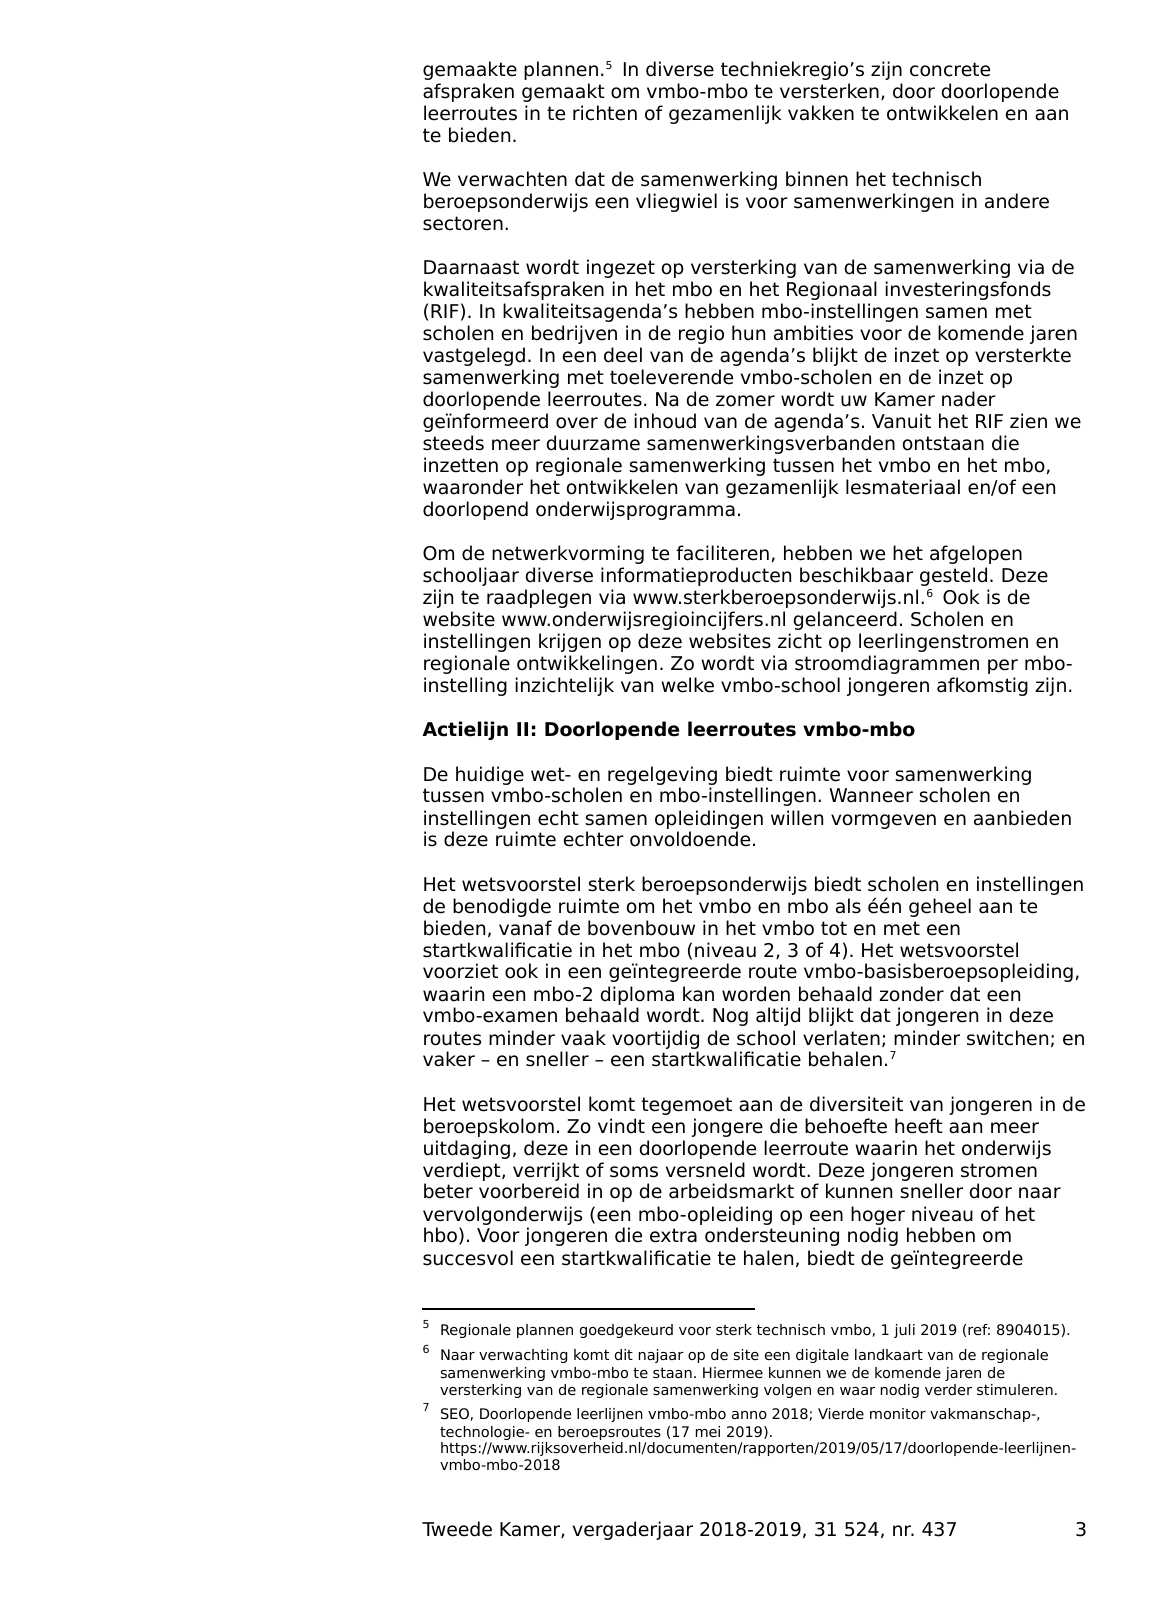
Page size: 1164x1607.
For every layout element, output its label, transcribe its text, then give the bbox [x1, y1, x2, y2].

text SEO, Doorlopende leerlijnen vmbo-mbo anno 2018; Vierde monitor vakmanschap-, technologie- en beroepsroutes (17 mei 2019). https://www.rijksoverheid.nl/documenten/rapporten/2019/05/17/doorlopende-leerlijnen-vmbo-mbo-2018 [422, 1402, 1087, 1474]
text We verwachten dat de samenwerking binnen het technisch beroepsonderwijs een vliegwiel is voor samenwerkingen in andere sectoren. [422, 169, 1087, 235]
text Het wetsvoorstel komt tegemoet aan de diversiteit van jongeren in de beroepskolom. Zo vindt een jongere die behoefte heeft aan meer uitdaging, deze in een doorlopende leerroute waarin het onderwijs verdiept, verrijkt of soms versneld wordt. Deze jongeren stromen beter voorbereid in op de arbeidsmarkt of kunnen sneller door naar vervolgonderwijs (een mbo-opleiding op een hoger niveau of het hbo). Voor jongeren die extra ondersteuning nodig hebben om succesvol een startkwalificatie te halen, biedt de geïntegreerde [422, 1093, 1087, 1269]
text Naar verwachting komt dit najaar op de site een digitale landkaart van de regionale samenwerking vmbo-mbo te staan. Hiermee kunnen we de komende jaren de versterking van de regionale samenwerking volgen en waar nodig verder stimuleren. [422, 1343, 1087, 1399]
text De huidige wet- en regelgeving biedt ruimte voor samenwerking tussen vmbo-scholen en mbo-instellingen. Wanneer scholen en instellingen echt samen opleidingen willen vormgeven en aanbieden is deze ruimte echter onvoldoende. [422, 763, 1087, 851]
text Het wetsvoorstel sterk beroepsonderwijs biedt scholen en instellingen de benodigde ruimte om het vmbo en mbo als één geheel aan te bieden, vanaf de bovenbouw in het vmbo tot en met een startkwalificatie in het mbo (niveau 2, 3 of 4). Het wetsvoorstel voorziet ook in een geïntegreerde route vmbo-basisberoepsopleiding, waarin een mbo-2 diploma kan worden behaald zonder dat een vmbo-examen behaald wordt. Nog altijd blijkt dat jongeren in deze routes minder vaak voortijdig de school verlaten; minder switchen; en vaker – en sneller – een startkwalificatie behalen. [422, 873, 1087, 1071]
text Regionale plannen goedgekeurd voor sterk technisch vmbo, 1 juli 2019 (ref: 8904015). [422, 1318, 1087, 1340]
subtitle Actielijn II: Doorlopende leerroutes vmbo-mbo [422, 719, 1087, 741]
text Daarnaast wordt ingezet op versterking van de samenwerking via de kwaliteitsafspraken in het mbo en het Regionaal investeringsfonds (RIF). In kwaliteitsagenda’s hebben mbo-instellingen samen met scholen en bedrijven in de regio hun ambities voor de komende jaren vastgelegd. In een deel van de agenda’s blijkt de inzet op versterkte samenwerking met toeleverende vmbo-scholen en de inzet op doorlopende leerroutes. Na de zomer wordt uw Kamer nader geïnformeerd over de inhoud van de agenda’s. Vanuit het RIF zien we steeds meer duurzame samenwerkingsverbanden ontstaan die inzetten op regionale samenwerking tussen het vmbo en het mbo, waaronder het ontwikkelen van gezamenlijk lesmateriaal en/of een doorlopend onderwijsprogramma. [422, 257, 1087, 521]
text gemaakte plannen. In diverse techniekregio’s zijn concrete afspraken gemaakt om vmbo-mbo te versterken, door doorlopende leerroutes in te richten of gezamenlijk vakken te ontwikkelen en aan te bieden. [422, 59, 1087, 147]
text Om de netwerkvorming te faciliteren, hebben we het afgelopen schooljaar diverse informatieproducten beschikbaar gesteld. Deze zijn te raadplegen via www.sterkberoepsonderwijs.nl. Ook is de website www.onderwijsregioincijfers.nl gelanceerd. Scholen en instellingen krijgen op deze websites zicht op leerlingenstromen en regionale ontwikkelingen. Zo wordt via stroomdiagrammen per mbo-instelling inzichtelijk van welke vmbo-school jongeren afkomstig zijn. [422, 543, 1087, 697]
